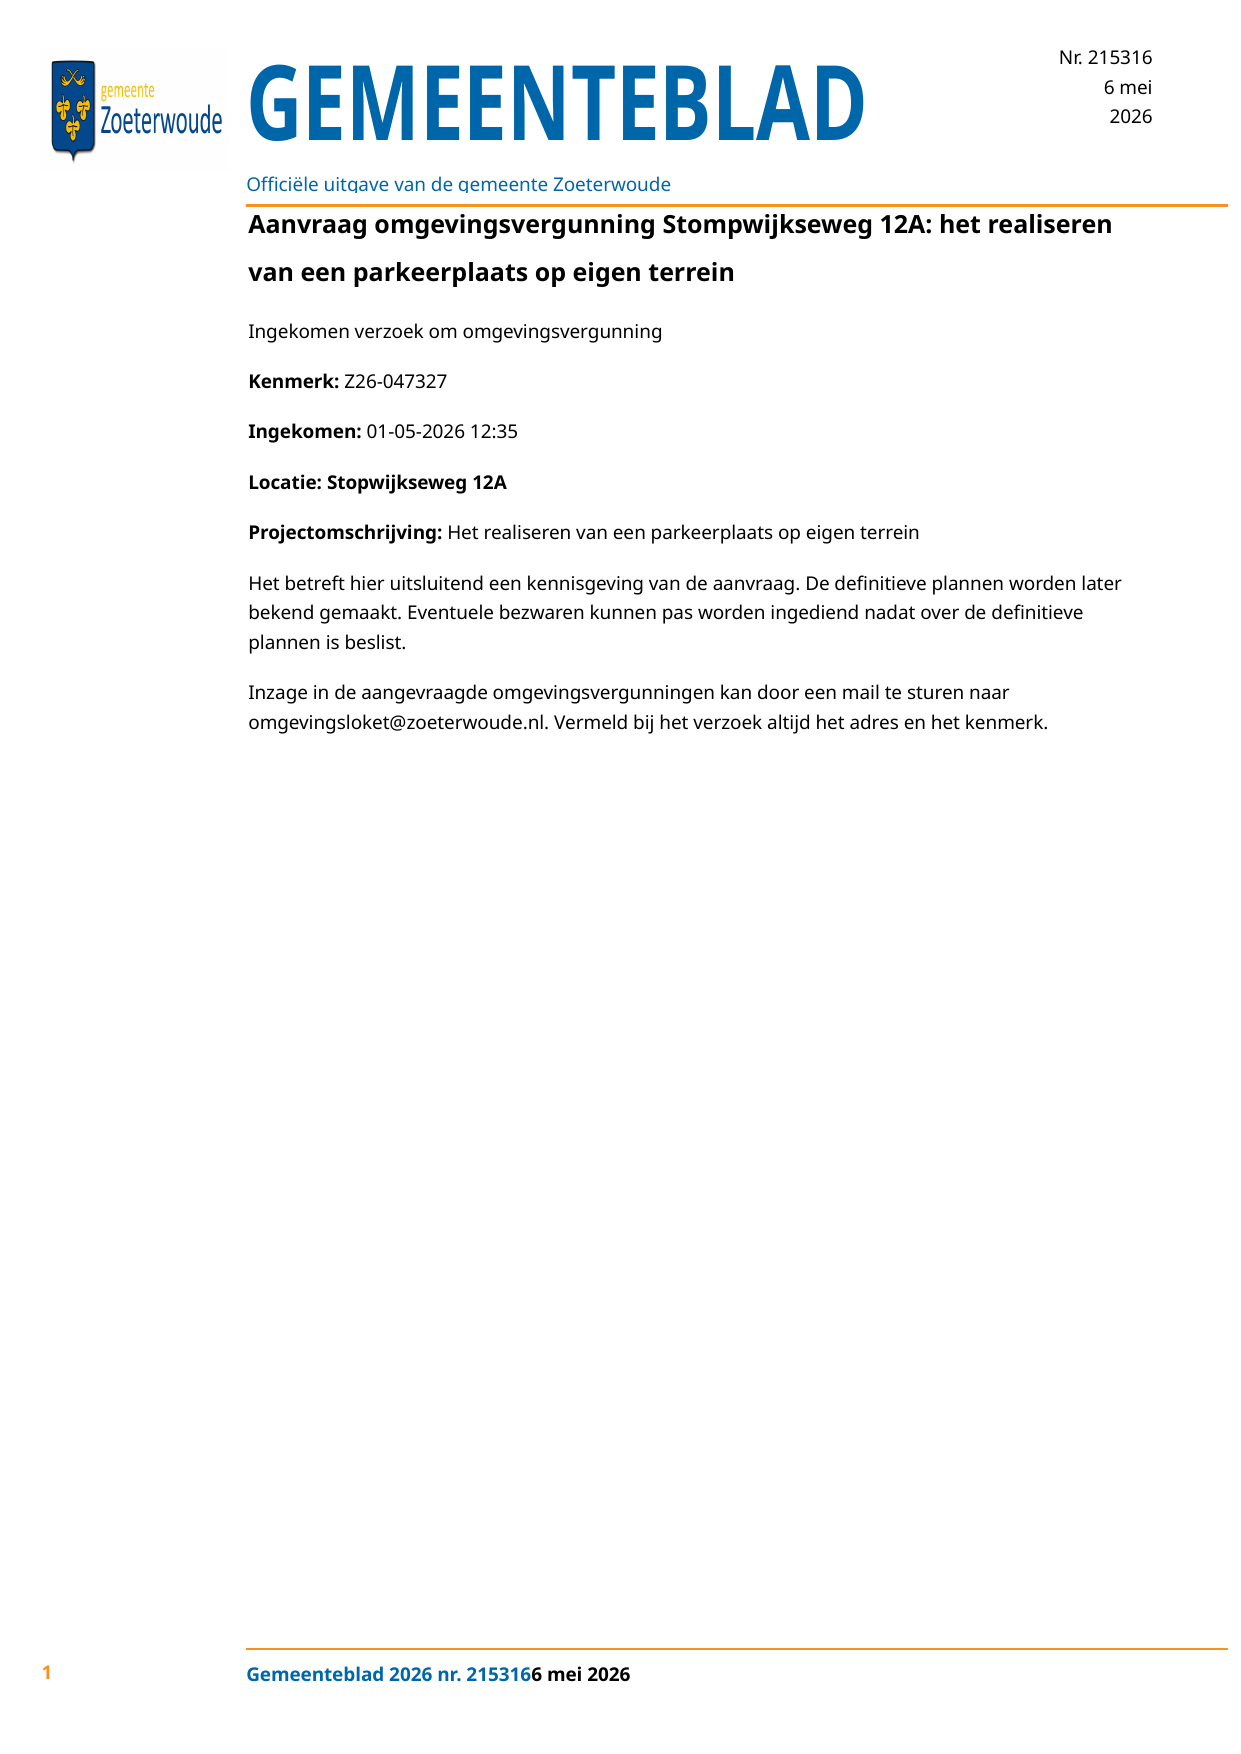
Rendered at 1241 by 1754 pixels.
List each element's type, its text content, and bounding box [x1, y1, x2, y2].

text Het betreft hier uitsluitend een kennisgeving van de aanvraag. De definitieve plannen worden later bekend gemaakt. Eventuele bezwaren kunnen pas worden ingediend nadat over de definitieve plannen is beslist. [248, 570, 1152, 655]
text Ingekomen: 01-05-2026 12:35 [248, 419, 1152, 444]
text Locatie: Stopwijkseweg 12A [248, 469, 1152, 495]
text Kenmerk: Z26-047327 [248, 368, 1152, 394]
text Ingekomen verzoek om omgevingsvergunning [248, 318, 1152, 344]
text Aanvraag omgevingsvergunning Stompwijkseweg 12A: het realiseren van een parkeerplaats op eigen terrein [248, 207, 1152, 288]
picture [41, 47, 231, 172]
text Projectomschrijving: Het realiseren van een parkeerplaats op eigen terrein [248, 519, 1152, 545]
text Inzage in de aangevraagde omgevingsvergunningen kan door een mail te sturen naar omgevingsloket@zoeterwoude.nl. Vermeld bij het verzoek altijd het adres en het kenmerk. [248, 679, 1152, 735]
